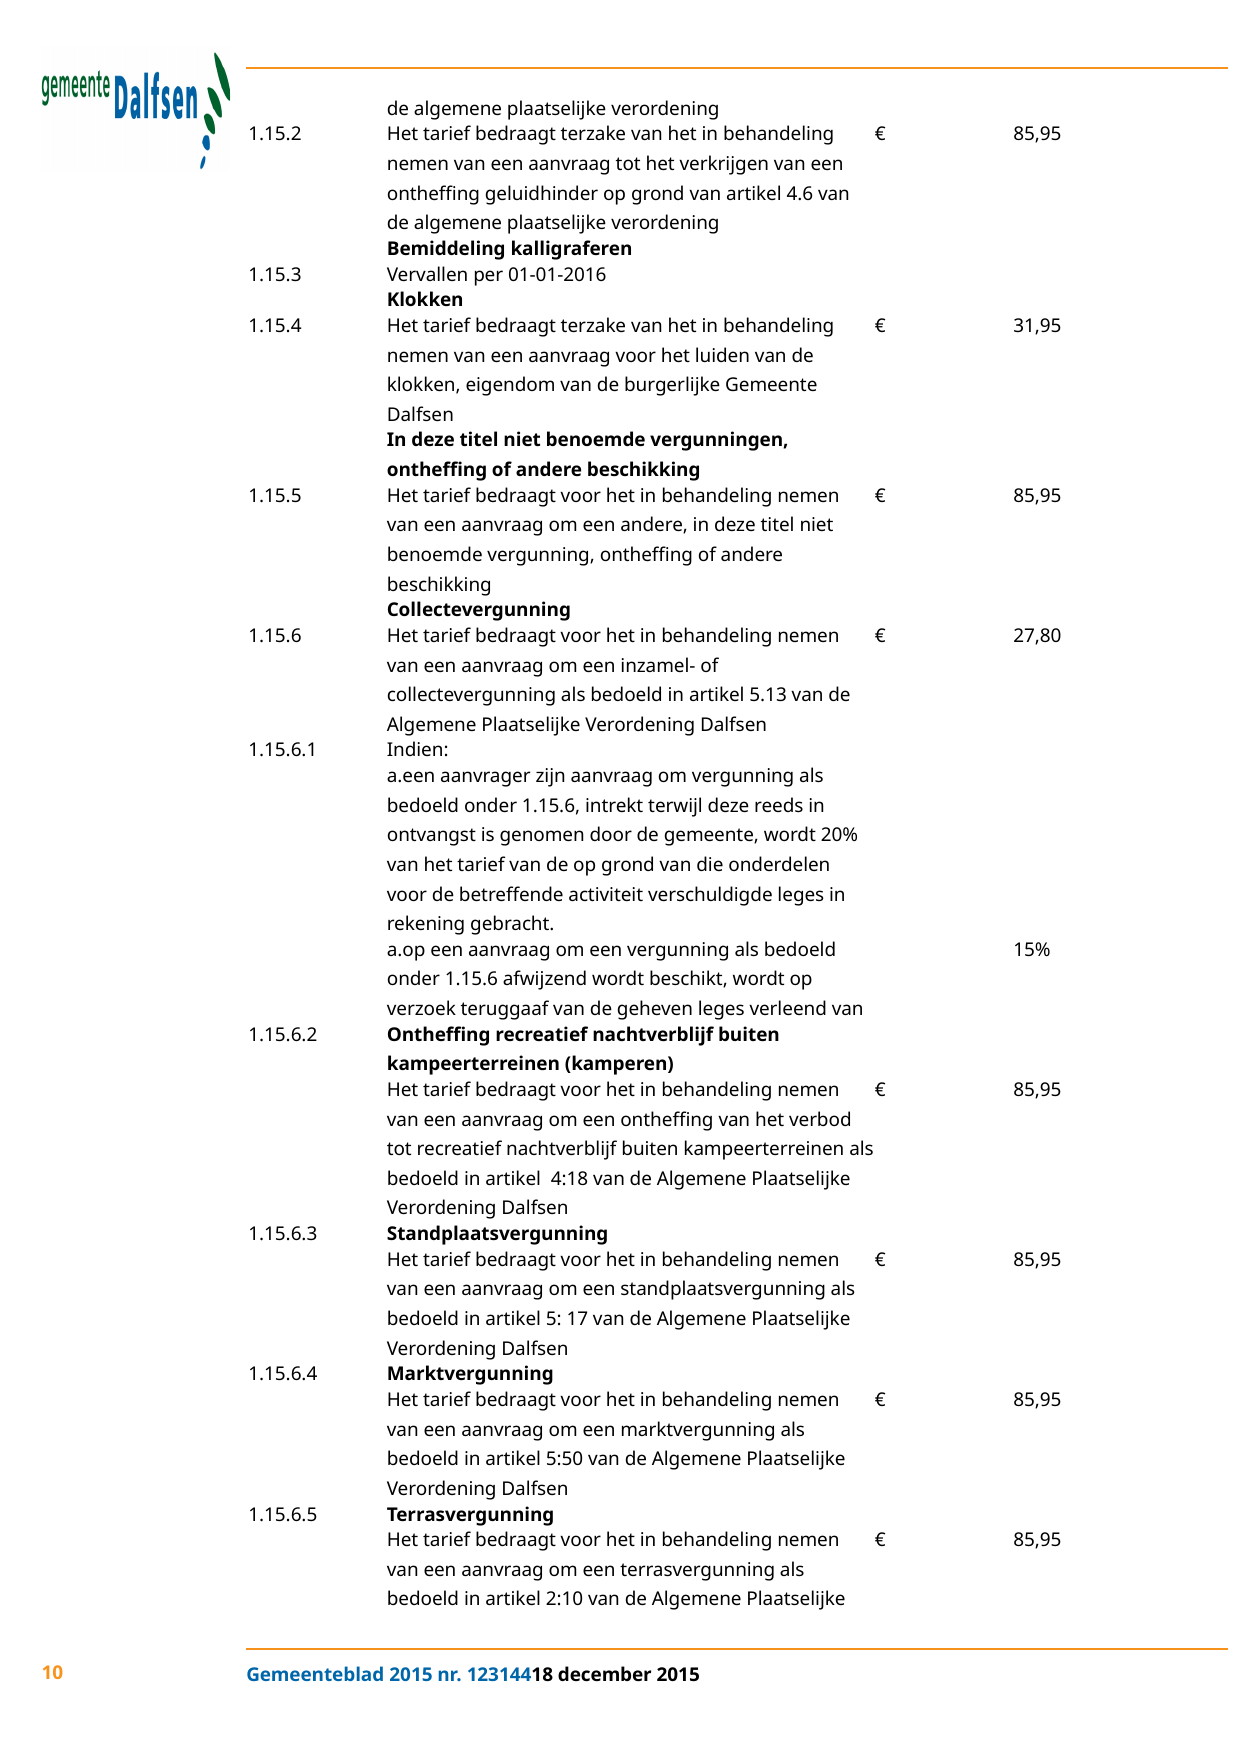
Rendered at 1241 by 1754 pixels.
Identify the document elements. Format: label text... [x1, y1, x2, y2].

table_cell € [875, 622, 1013, 737]
table_cell [1013, 763, 1152, 936]
table_cell 1.15.6.2 [248, 1021, 387, 1076]
table_cell [248, 95, 387, 121]
table_cell [875, 427, 1013, 482]
table_cell Klokken [387, 286, 874, 312]
table_cell [248, 596, 387, 622]
table_cell [248, 286, 387, 312]
table_cell [1013, 1501, 1152, 1526]
table_cell 1.15.6 [248, 622, 387, 737]
table_cell Het tarief bedraagt terzake van het in behandeling nemen van een aanvraag tot het verkrijgen van een ontheffing geluidhinder op grond van artikel 4.6 van de algemene plaatselijke verordening [387, 121, 874, 235]
table_cell [875, 95, 1013, 121]
table_cell Het tarief bedraagt voor het in behandeling nemen van een aanvraag om een terrasvergunning als bedoeld in artikel 2:10 van de Algemene Plaatselijke [387, 1526, 874, 1611]
table_cell 85,95 [1013, 1386, 1152, 1501]
table_cell [1013, 235, 1152, 261]
table_cell 27,80 [1013, 622, 1152, 737]
table_cell Bemiddeling kalligraferen [387, 235, 874, 261]
table_cell Standplaatsvergunning [387, 1220, 874, 1246]
table_cell [875, 1220, 1013, 1246]
table_cell [248, 1526, 387, 1611]
table_cell € [875, 1526, 1013, 1611]
table_cell Collectevergunning [387, 596, 874, 622]
table_cell 15% [1013, 936, 1152, 1021]
table_cell Het tarief bedraagt voor het in behandeling nemen van een aanvraag om een marktvergunning als bedoeld in artikel 5:50 van de Algemene Plaatselijke Verordening Dalfsen [387, 1386, 874, 1501]
table_cell Het tarief bedraagt voor het in behandeling nemen van een aanvraag om een andere, in deze titel niet benoemde vergunning, ontheffing of andere beschikking [387, 482, 874, 596]
table_cell [875, 596, 1013, 622]
table_cell Indien: [387, 737, 874, 762]
table_cell Het tarief bedraagt voor het in behandeling nemen van een aanvraag om een standplaatsvergunning als bedoeld in artikel 5: 17 van de Algemene Plaatselijke Verordening Dalfsen [387, 1246, 874, 1361]
table_cell 1.15.6.5 [248, 1501, 387, 1526]
table_cell 1.15.3 [248, 261, 387, 286]
table_cell [248, 1246, 387, 1361]
table_cell [1013, 95, 1152, 121]
table_cell 31,95 [1013, 312, 1152, 427]
table_cell Ontheffing recreatief nachtverblijf buiten kampeerterreinen (kamperen) [387, 1021, 874, 1076]
table_cell Het tarief bedraagt voor het in behandeling nemen van een aanvraag om een ontheffing van het verbod tot recreatief nachtverblijf buiten kampeerterreinen als bedoeld in artikel 4:18 van de Algemene Plaatselijke Verordening Dalfsen [387, 1076, 874, 1220]
table_cell [1013, 1021, 1152, 1076]
table_cell 85,95 [1013, 1526, 1152, 1611]
table_cell € [875, 482, 1013, 596]
table_cell € [875, 312, 1013, 427]
table_cell [1013, 261, 1152, 286]
table_cell de algemene plaatselijke verordening [387, 95, 874, 121]
table_cell 1.15.4 [248, 312, 387, 427]
table_cell € [875, 121, 1013, 235]
table_cell [875, 1501, 1013, 1526]
table_cell [875, 235, 1013, 261]
table_cell 1.15.6.1 [248, 737, 387, 762]
table_cell Terrasvergunning [387, 1501, 874, 1526]
table_cell [875, 936, 1013, 1021]
table_cell 85,95 [1013, 121, 1152, 235]
table_cell [248, 936, 387, 1021]
table_cell a.op een aanvraag om een vergunning als bedoeld onder 1.15.6 afwijzend wordt beschikt, wordt op verzoek teruggaaf van de geheven leges verleend van [387, 936, 874, 1021]
table_cell € [875, 1386, 1013, 1501]
table_cell 1.15.6.4 [248, 1361, 387, 1386]
table_cell 85,95 [1013, 1246, 1152, 1361]
table_cell [248, 763, 387, 936]
table_cell [248, 235, 387, 261]
table_cell [875, 286, 1013, 312]
table_cell Het tarief bedraagt terzake van het in behandeling nemen van een aanvraag voor het luiden van de klokken, eigendom van de burgerlijke Gemeente Dalfsen [387, 312, 874, 427]
table_cell [248, 427, 387, 482]
table_cell [1013, 1361, 1152, 1386]
table_cell [875, 1361, 1013, 1386]
table_cell [1013, 1220, 1152, 1246]
table_cell Vervallen per 01-01-2016 [387, 261, 874, 286]
table_cell [875, 763, 1013, 936]
table_cell [1013, 427, 1152, 482]
table_cell [875, 1021, 1013, 1076]
table_cell 85,95 [1013, 482, 1152, 596]
table_cell 1.15.5 [248, 482, 387, 596]
table_cell 85,95 [1013, 1076, 1152, 1220]
table_cell [875, 737, 1013, 762]
table_cell 1.15.6.3 [248, 1220, 387, 1246]
table_cell [1013, 737, 1152, 762]
table_cell a.een aanvrager zijn aanvraag om vergunning als bedoeld onder 1.15.6, intrekt terwijl deze reeds in ontvangst is genomen door de gemeente, wordt 20% van het tarief van de op grond van die onderdelen voor de betreffende activiteit verschuldigde leges in rekening gebracht. [387, 763, 874, 936]
table_cell [248, 1386, 387, 1501]
table_cell 1.15.2 [248, 121, 387, 235]
table_cell Marktvergunning [387, 1361, 874, 1386]
table_cell [875, 261, 1013, 286]
table_cell [248, 1076, 387, 1220]
table_cell Het tarief bedraagt voor het in behandeling nemen van een aanvraag om een inzamel- of collectevergunning als bedoeld in artikel 5.13 van de Algemene Plaatselijke Verordening Dalfsen [387, 622, 874, 737]
table_cell [1013, 286, 1152, 312]
table_cell In deze titel niet benoemde vergunningen, ontheffing of andere beschikking [387, 427, 874, 482]
table_cell € [875, 1246, 1013, 1361]
table_cell [1013, 596, 1152, 622]
picture [41, 47, 231, 172]
table_cell € [875, 1076, 1013, 1220]
